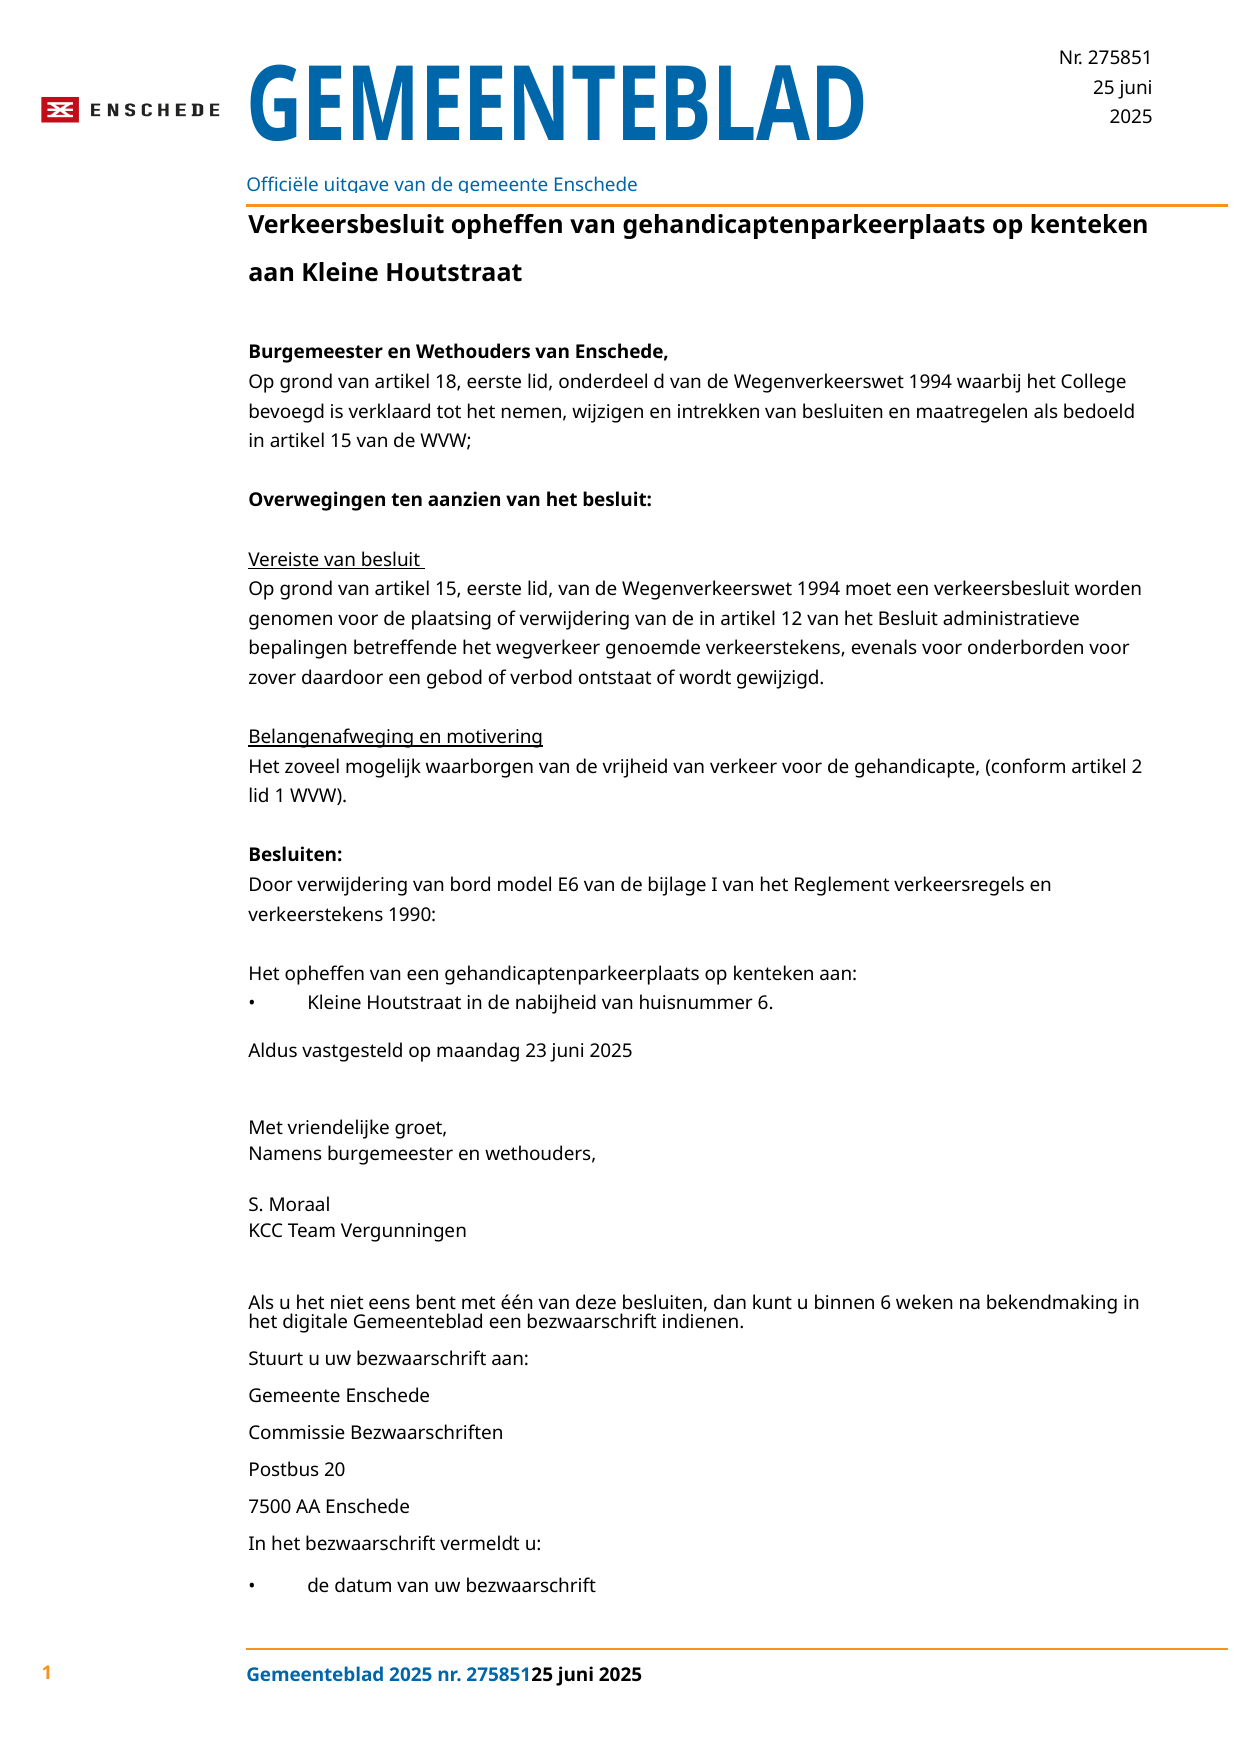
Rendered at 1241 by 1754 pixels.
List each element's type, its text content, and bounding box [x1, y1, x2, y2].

text Het zoveel mogelijk waarborgen van de vrijheid van verkeer voor de gehandicapte, (conform artikel 2 lid 1 WVW). [248, 753, 1152, 808]
list de datum van uw bezwaarschrift [248, 1572, 1152, 1598]
text Vereiste van besluit [248, 546, 1152, 571]
text Stuurt u uw bezwaarschrift aan: [248, 1350, 1152, 1369]
text Als u het niet eens bent met één van deze besluiten, dan kunt u binnen 6 weken na bekendmaking in het digitale Gemeenteblad een bezwaarschrift indienen. [248, 1294, 1152, 1332]
text Besluiten: [248, 842, 1152, 867]
text Overwegingen ten aanzien van het besluit: [248, 487, 1152, 512]
text Door verwijdering van bord model E6 van de bijlage I van het Reglement verkeersregels en verkeerstekens 1990: [248, 871, 1152, 926]
text S. Moraal [248, 1192, 1152, 1217]
text Met vriendelijke groet, [248, 1114, 1152, 1140]
text Aldus vastgesteld op maandag 23 juni 2025 [248, 1037, 1152, 1063]
text KCC Team Vergunningen [248, 1217, 1152, 1243]
text Namens burgemeester en wethouders, [248, 1140, 1152, 1166]
text In het bezwaarschrift vermeldt u: [248, 1535, 1152, 1554]
list Kleine Houtstraat in de nabijheid van huisnummer 6. [248, 989, 1152, 1015]
text Op grond van artikel 18, eerste lid, onderdeel d van de Wegenverkeerswet 1994 waarbij het College bevoegd is verklaard tot het nemen, wijzigen en intrekken van besluiten en maatregelen als bedoeld in artikel 15 van de WVW; [248, 368, 1152, 453]
picture [41, 47, 231, 172]
text Postbus 20 [248, 1461, 1152, 1480]
text Burgemeester en Wethouders van Enschede, [248, 339, 1152, 364]
text Op grond van artikel 15, eerste lid, van de Wegenverkeerswet 1994 moet een verkeersbesluit worden genomen voor de plaatsing of verwijdering van de in artikel 12 van het Besluit administratieve bepalingen betreffende het wegverkeer genoemde verkeerstekens, evenals voor onderborden voor zover daardoor een gebod of verbod ontstaat of wordt gewijzigd. [248, 575, 1152, 690]
text Verkeersbesluit opheffen van gehandicaptenparkeerplaats op kenteken aan Kleine Houtstraat [248, 207, 1152, 288]
text 7500 AA Enschede [248, 1498, 1152, 1517]
text Belangenafweging en motivering [248, 723, 1152, 749]
text Commissie Bezwaarschriften [248, 1424, 1152, 1443]
text Gemeente Enschede [248, 1387, 1152, 1406]
text Het opheffen van een gehandicaptenparkeerplaats op kenteken aan: [248, 960, 1152, 986]
